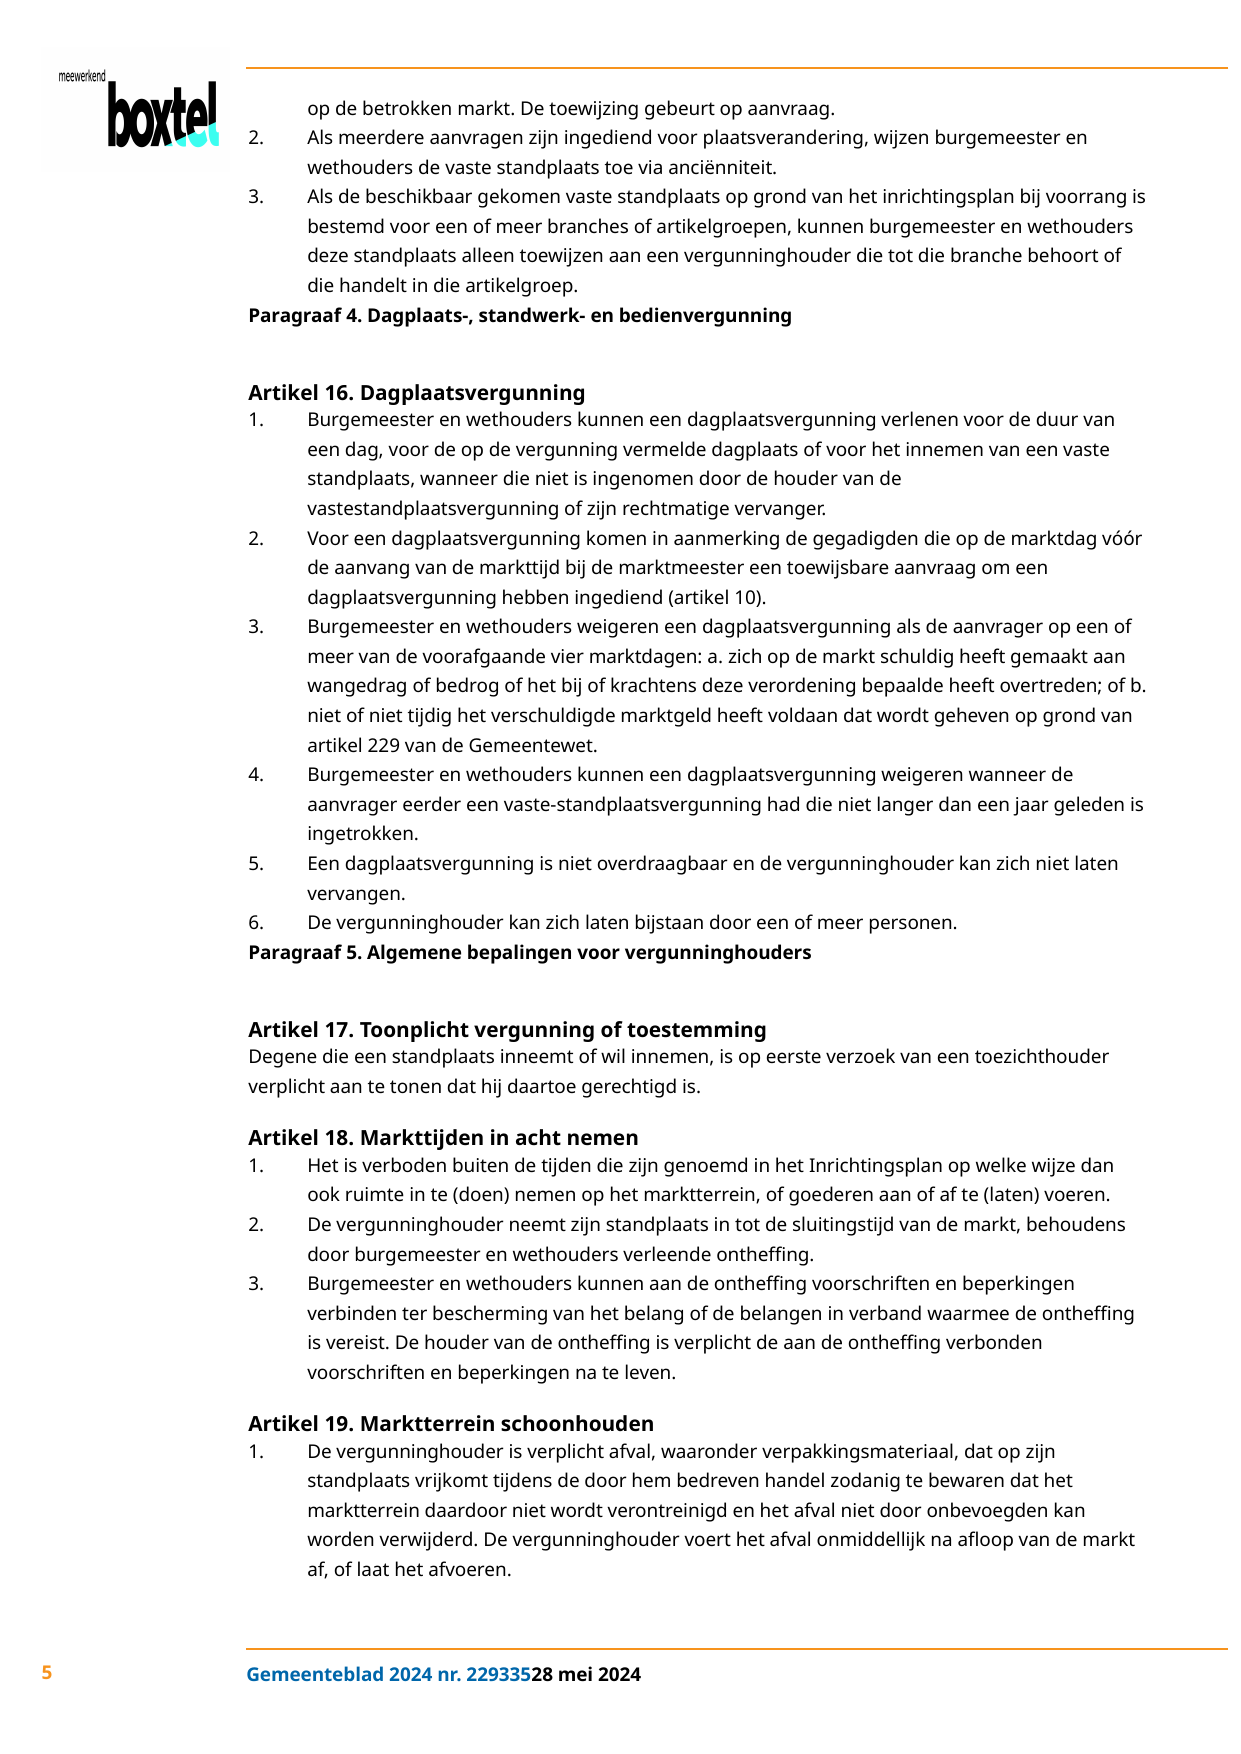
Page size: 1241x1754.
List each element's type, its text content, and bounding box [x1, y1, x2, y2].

text Artikel 18. Markttijden in acht nemen [248, 1123, 1152, 1152]
text Artikel 17. Toonplicht vergunning of toestemming [248, 1015, 1152, 1043]
list Burgemeester en wethouders weigeren een dagplaatsvergunning als de aanvrager op een of meer van de voorafgaande vier marktdagen: a. zich op de markt schuldig heeft gemaakt aan wangedrag of bedrog of het bij of krachtens deze verordening bepaalde heeft overtreden; of b. niet of niet tijdig het verschuldigde marktgeld heeft voldaan dat wordt geheven op grond van artikel 229 van de Gemeentewet. [248, 613, 1152, 758]
list De vergunninghouder is verplicht afval, waaronder verpakkingsmateriaal, dat op zijn standplaats vrijkomt tijdens de door hem bedreven handel zodanig te bewaren dat het marktterrein daardoor niet wordt verontreinigd en het afval niet door onbevoegden kan worden verwijderd. De vergunninghouder voert het afval onmiddellijk na afloop van de markt af, of laat het afvoeren. [248, 1438, 1152, 1582]
text Artikel 19. Marktterrein schoonhouden [248, 1409, 1152, 1438]
list Burgemeester en wethouders kunnen een dagplaatsvergunning verlenen voor de duur van een dag, voor de op de vergunning vermelde dagplaats of voor het innemen van een vaste standplaats, wanneer die niet is ingenomen door de houder van de vastestandplaatsvergunning of zijn rechtmatige vervanger. [248, 406, 1152, 521]
text Artikel 16. Dagplaatsvergunning [248, 378, 1152, 406]
list op de betrokken markt. De toewijzing gebeurt op aanvraag. [248, 95, 1152, 121]
list Voor een dagplaatsvergunning komen in aanmerking de gegadigden die op de marktdag vóór de aanvang van de markttijd bij de marktmeester een toewijsbare aanvraag om een dagplaatsvergunning hebben ingediend (artikel 10). [248, 525, 1152, 610]
list Een dagplaatsvergunning is niet overdraagbaar en de vergunninghouder kan zich niet laten vervangen. [248, 850, 1152, 906]
text Paragraaf 4. Dagplaats-, standwerk- en bedienvergunning [248, 302, 1152, 328]
list De vergunninghouder neemt zijn standplaats in tot de sluitingstijd van de markt, behoudens door burgemeester en wethouders verleende ontheffing. [248, 1211, 1152, 1266]
text Degene die een standplaats inneemt of wil innemen, is op eerste verzoek van een toezichthouder verplicht aan te tonen dat hij daartoe gerechtigd is. [248, 1043, 1152, 1099]
list Als meerdere aanvragen zijn ingediend voor plaatsverandering, wijzen burgemeester en wethouders de vaste standplaats toe via anciënniteit. [248, 124, 1152, 180]
list Het is verboden buiten de tijden die zijn genoemd in het Inrichtingsplan op welke wijze dan ook ruimte in te (doen) nemen op het marktterrein, of goederen aan of af te (laten) voeren. [248, 1152, 1152, 1207]
list Als de beschikbaar gekomen vaste standplaats op grond van het inrichtingsplan bij voorrang is bestemd voor een of meer branches of artikelgroepen, kunnen burgemeester en wethouders deze standplaats alleen toewijzen aan een vergunninghouder die tot die branche behoort of die handelt in die artikelgroep. [248, 183, 1152, 298]
picture [41, 47, 231, 172]
list De vergunninghouder kan zich laten bijstaan door een of meer personen. [248, 909, 1152, 935]
text Paragraaf 5. Algemene bepalingen voor vergunninghouders [248, 939, 1152, 965]
list Burgemeester en wethouders kunnen aan de ontheffing voorschriften en beperkingen verbinden ter bescherming van het belang of de belangen in verband waarmee de ontheffing is vereist. De houder van de ontheffing is verplicht de aan de ontheffing verbonden voorschriften en beperkingen na te leven. [248, 1270, 1152, 1385]
list Burgemeester en wethouders kunnen een dagplaatsvergunning weigeren wanneer de aanvrager eerder een vaste-standplaatsvergunning had die niet langer dan een jaar geleden is ingetrokken. [248, 761, 1152, 846]
